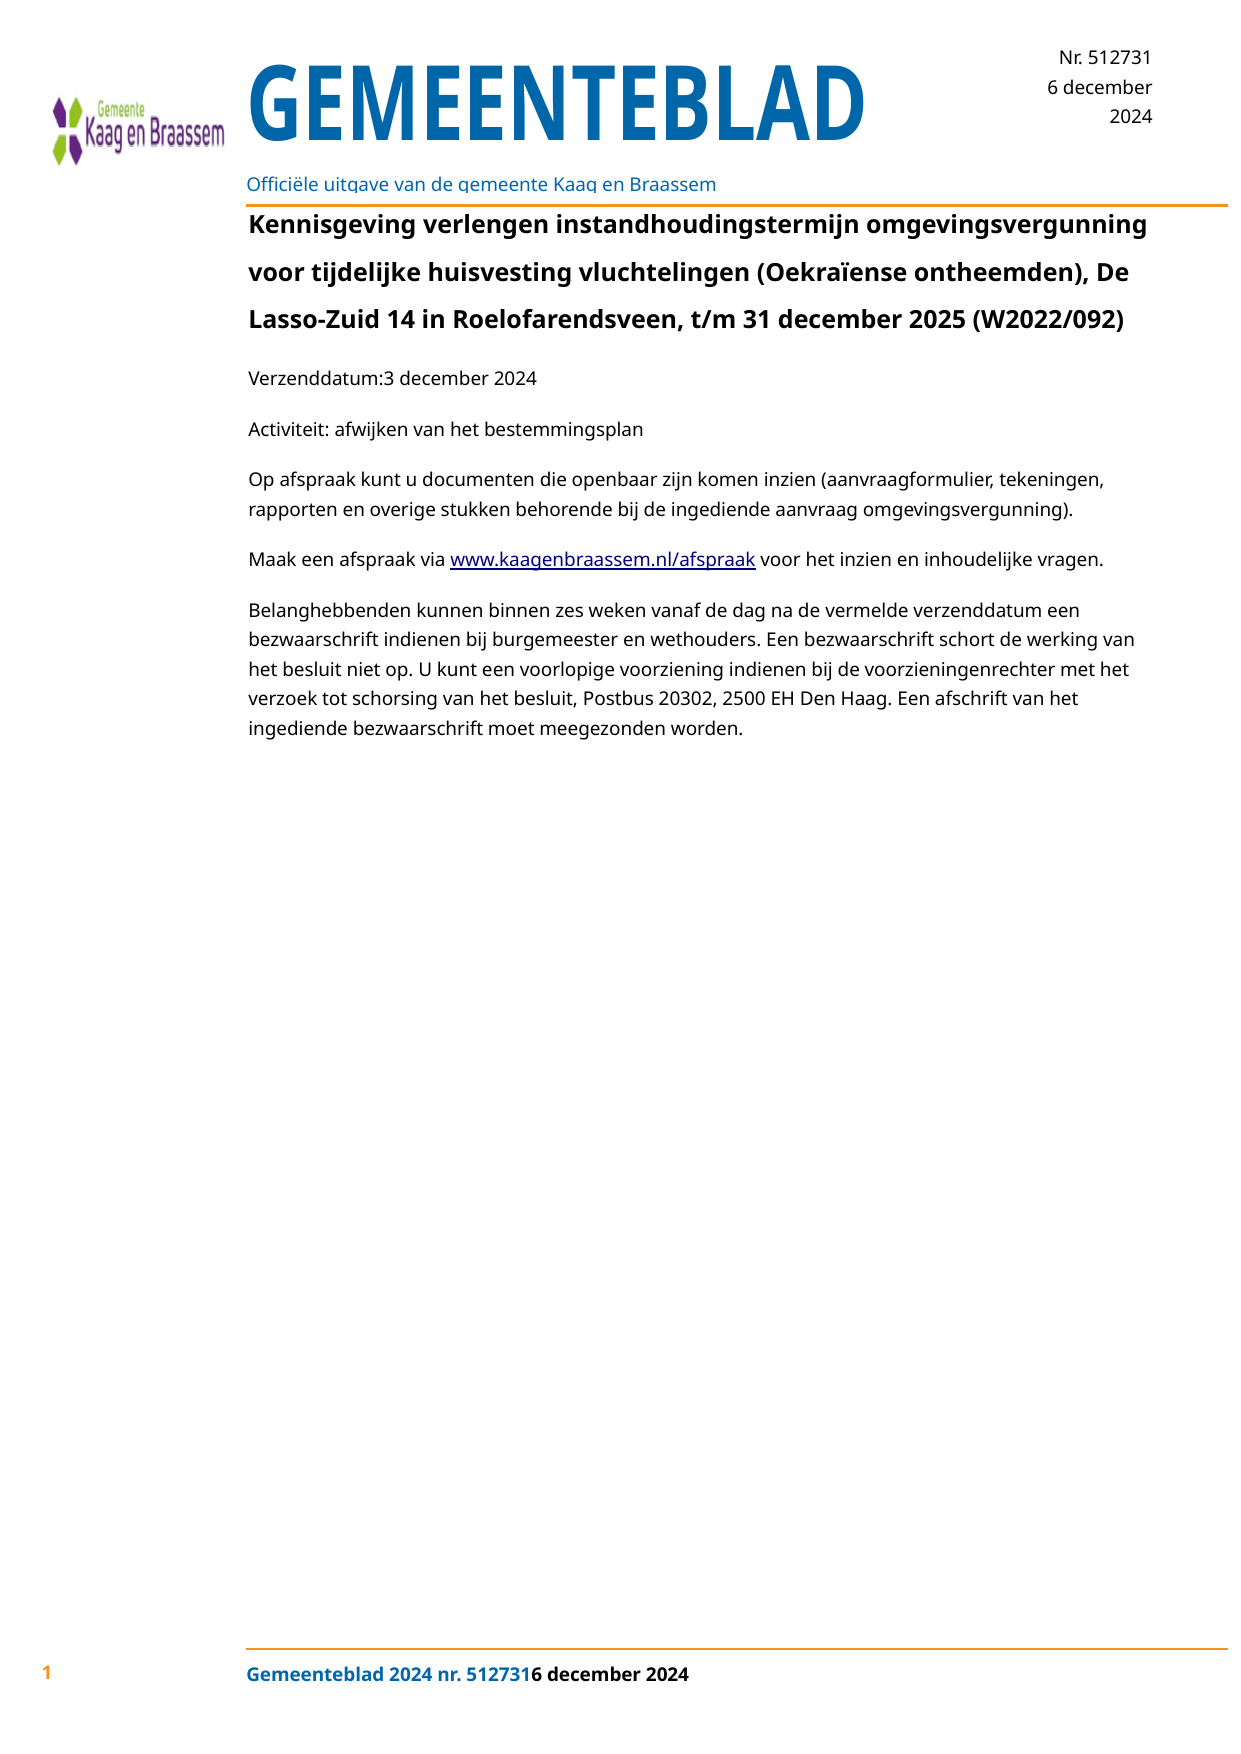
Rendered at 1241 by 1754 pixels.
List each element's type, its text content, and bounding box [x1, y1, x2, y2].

text Belanghebbenden kunnen binnen zes weken vanaf de dag na de vermelde verzenddatum een bezwaarschrift indienen bij burgemeester en wethouders. Een bezwaarschrift schort de werking van het besluit niet op. U kunt een voorlopige voorziening indienen bij de voorzieningenrechter met het verzoek tot schorsing van het besluit, Postbus 20302, 2500 EH Den Haag. Een afschrift van het ingediende bezwaarschrift moet meegezonden worden. [248, 597, 1152, 741]
picture [41, 47, 231, 172]
text Kennisgeving verlengen instandhoudingstermijn omgevingsvergunning voor tijdelijke huisvesting vluchtelingen (Oekraïense ontheemden), De Lasso-Zuid 14 in Roelofarendsveen, t/m 31 december 2025 (W2022/092) [248, 207, 1152, 336]
text Op afspraak kunt u documenten die openbaar zijn komen inzien (aanvraagformulier, tekeningen, rapporten en overige stukken behorende bij de ingediende aanvraag omgevingsvergunning). [248, 466, 1152, 522]
text Activiteit: afwijken van het bestemmingsplan [248, 416, 1152, 442]
text Verzenddatum:3 december 2024 [248, 366, 1152, 391]
text Maak een afspraak via www.kaagenbraassem.nl/afspraak voor het inzien en inhoudelijke vragen. [248, 546, 1152, 572]
